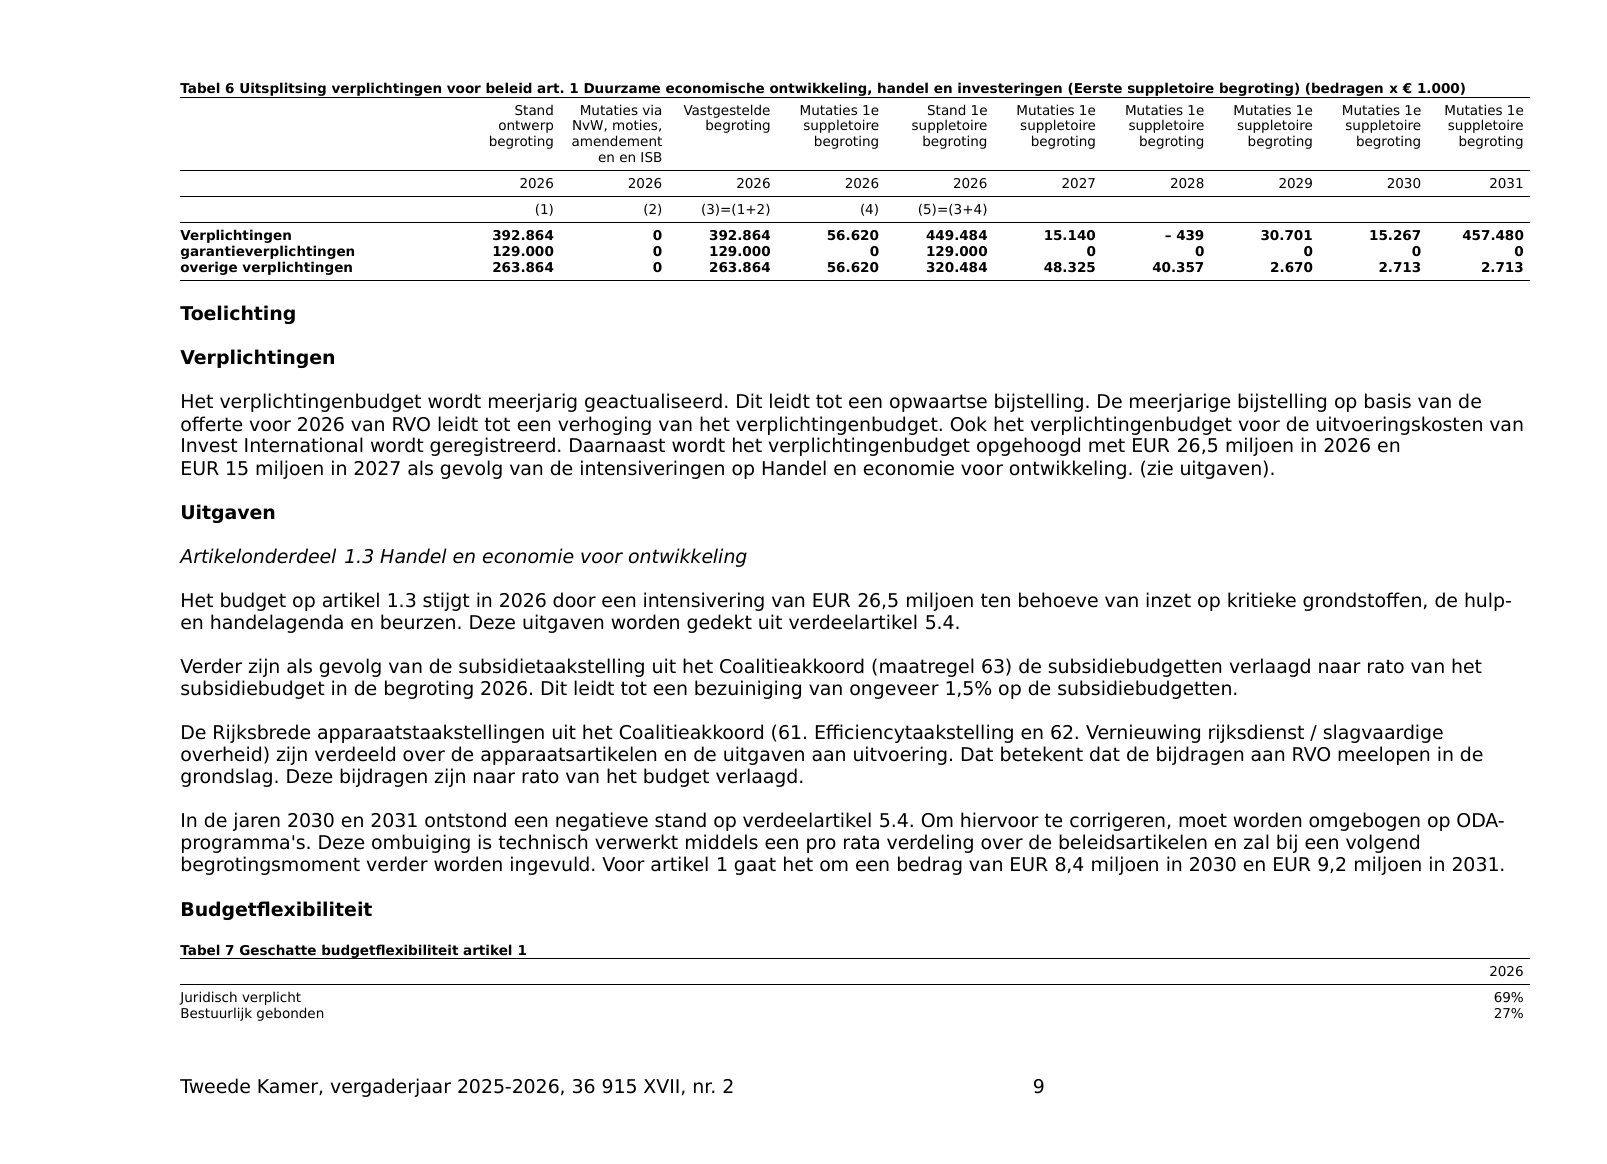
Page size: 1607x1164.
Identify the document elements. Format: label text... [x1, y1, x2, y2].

table_cell Mutaties 1e suppletoire begroting [1427, 98, 1529, 170]
table_cell 15.140 [993, 223, 1102, 244]
table_cell 320.484 [885, 260, 993, 280]
table_cell 2.713 [1319, 260, 1427, 280]
table_cell Mutaties via NvW, moties, amendementen en ISB [560, 98, 668, 170]
table_cell (4) [776, 197, 885, 222]
table_cell 449.484 [885, 223, 993, 244]
table_cell 2026 [885, 171, 993, 196]
table_cell (5)=(3+4) [885, 197, 993, 222]
table_cell Bestuurlijk gebonden [180, 1006, 1349, 1021]
table_cell 48.325 [993, 260, 1102, 280]
table_cell Stand ontwerp begroting [451, 98, 559, 170]
table_cell Stand 1e suppletoire begroting [885, 98, 993, 170]
table_cell 56.620 [776, 223, 885, 244]
table_cell [180, 171, 451, 196]
table_header Tabel 6 Uitsplitsing verplichtingen voor beleid art. 1 Duurzame economische ontwikkeling, handel en investeringen (Eerste suppletoire begroting) (bedragen x € 1.000) [180, 81, 1529, 97]
table_cell 15.267 [1319, 223, 1427, 244]
table_cell 457.480 [1427, 223, 1529, 244]
table_cell 0 [560, 244, 668, 259]
table_cell 2026 [776, 171, 885, 196]
table_cell [180, 959, 1349, 984]
text Het verplichtingenbudget wordt meerjarig geactualiseerd. Dit leidt tot een opwaartse bijstelling. De meerjarige bijstelling op basis van de offerte voor 2026 van RVO leidt tot een verhoging van het verplichtingenbudget. Ook het verplichtingenbudget voor de uitvoeringskosten van Invest International wordt geregistreerd. Daarnaast wordt het verplichtingenbudget opgehoogd met EUR 26,5 miljoen in 2026 en EUR 15 miljoen in 2027 als gevolg van de intensiveringen op Handel en economie voor ontwikkeling. (zie uitgaven). [180, 391, 1529, 479]
text Het budget op artikel 1.3 stijgt in 2026 door een intensivering van EUR 26,5 miljoen ten behoeve van inzet op kritieke grondstoffen, de hulp- en handelagenda en beurzen. Deze uitgaven worden gedekt uit verdeelartikel 5.4. [180, 590, 1529, 634]
subtitle Budgetflexibiliteit [180, 898, 1529, 920]
table_cell 40.357 [1102, 260, 1210, 280]
table_cell 263.864 [451, 260, 559, 280]
table_cell 2027 [993, 171, 1102, 196]
table_cell 0 [776, 244, 885, 259]
table_cell 2.713 [1427, 260, 1529, 280]
table_cell 2026 [560, 171, 668, 196]
table_cell 2029 [1210, 171, 1318, 196]
table_cell 0 [1102, 244, 1210, 259]
table_cell 27% [1350, 1006, 1529, 1021]
table_cell [993, 197, 1102, 222]
table_cell 2026 [451, 171, 559, 196]
table_cell 0 [560, 260, 668, 280]
table_cell 0 [1210, 244, 1318, 259]
table_cell Mutaties 1e suppletoire begroting [1210, 98, 1318, 170]
table_header Tabel 7 Geschatte budgetflexibiliteit artikel 1 [180, 942, 1529, 958]
table_cell [1319, 197, 1427, 222]
subtitle Toelichting [180, 303, 1529, 325]
table_cell 0 [993, 244, 1102, 259]
table_cell 2.670 [1210, 260, 1318, 280]
table_cell Verplichtingen [180, 223, 451, 244]
table_cell overige verplichtingen [180, 260, 451, 280]
text In de jaren 2030 en 2031 ontstond een negatieve stand op verdeelartikel 5.4. Om hiervoor te corrigeren, moet worden omgebogen op ODA-programma's. Deze ombuiging is technisch verwerkt middels een pro rata verdeling over de beleidsartikelen en zal bij een volgend begrotingsmoment verder worden ingevuld. Voor artikel 1 gaat het om een bedrag van EUR 8,4 miljoen in 2030 en EUR 9,2 miljoen in 2031. [180, 810, 1529, 876]
table_cell [1210, 197, 1318, 222]
table_cell [180, 197, 451, 222]
table_cell 0 [1427, 244, 1529, 259]
table_cell 30.701 [1210, 223, 1318, 244]
table_cell 2028 [1102, 171, 1210, 196]
table_cell (2) [560, 197, 668, 222]
table_cell 69% [1350, 985, 1529, 1006]
table_cell 0 [1319, 244, 1427, 259]
table_cell Mutaties 1e suppletoire begroting [993, 98, 1102, 170]
table_cell – 439 [1102, 223, 1210, 244]
text De Rijksbrede apparaatstaakstellingen uit het Coalitieakkoord (61. Efficiencytaakstelling en 62. Vernieuwing rijksdienst / slagvaardige overheid) zijn verdeeld over de apparaatsartikelen en de uitgaven aan uitvoering. Dat betekent dat de bijdragen aan RVO meelopen in de grondslag. Deze bijdragen zijn naar rato van het budget verlaagd. [180, 722, 1529, 788]
table_cell (1) [451, 197, 559, 222]
table_cell Mutaties 1e suppletoire begroting [776, 98, 885, 170]
table_cell [1102, 197, 1210, 222]
table_cell 392.864 [668, 223, 776, 244]
table_cell garantieverplichtingen [180, 244, 451, 259]
table_cell 129.000 [885, 244, 993, 259]
table_cell 2030 [1319, 171, 1427, 196]
table_cell 2026 [668, 171, 776, 196]
table_cell 56.620 [776, 260, 885, 280]
table_cell Mutaties 1e suppletoire begroting [1319, 98, 1427, 170]
table_cell 2026 [1350, 959, 1529, 984]
table_cell Mutaties 1e suppletoire begroting [1102, 98, 1210, 170]
subtitle Artikelonderdeel 1.3 Handel en economie voor ontwikkeling [180, 546, 1529, 568]
table_cell 392.864 [451, 223, 559, 244]
table_cell 2031 [1427, 171, 1529, 196]
table_cell Vastgestelde begroting [668, 98, 776, 170]
table_cell [180, 98, 451, 170]
subtitle Uitgaven [180, 502, 1529, 523]
table_cell (3)=(1+2) [668, 197, 776, 222]
text Verder zijn als gevolg van de subsidietaakstelling uit het Coalitieakkoord (maatregel 63) de subsidiebudgetten verlaagd naar rato van het subsidiebudget in de begroting 2026. Dit leidt tot een bezuiniging van ongeveer 1,5% op de subsidiebudgetten. [180, 656, 1529, 700]
table_cell 129.000 [451, 244, 559, 259]
subtitle Verplichtingen [180, 347, 1529, 369]
table_cell 129.000 [668, 244, 776, 259]
table_cell 263.864 [668, 260, 776, 280]
table_cell Juridisch verplicht [180, 985, 1349, 1006]
table_cell 0 [560, 223, 668, 244]
table_cell [1427, 197, 1529, 222]
